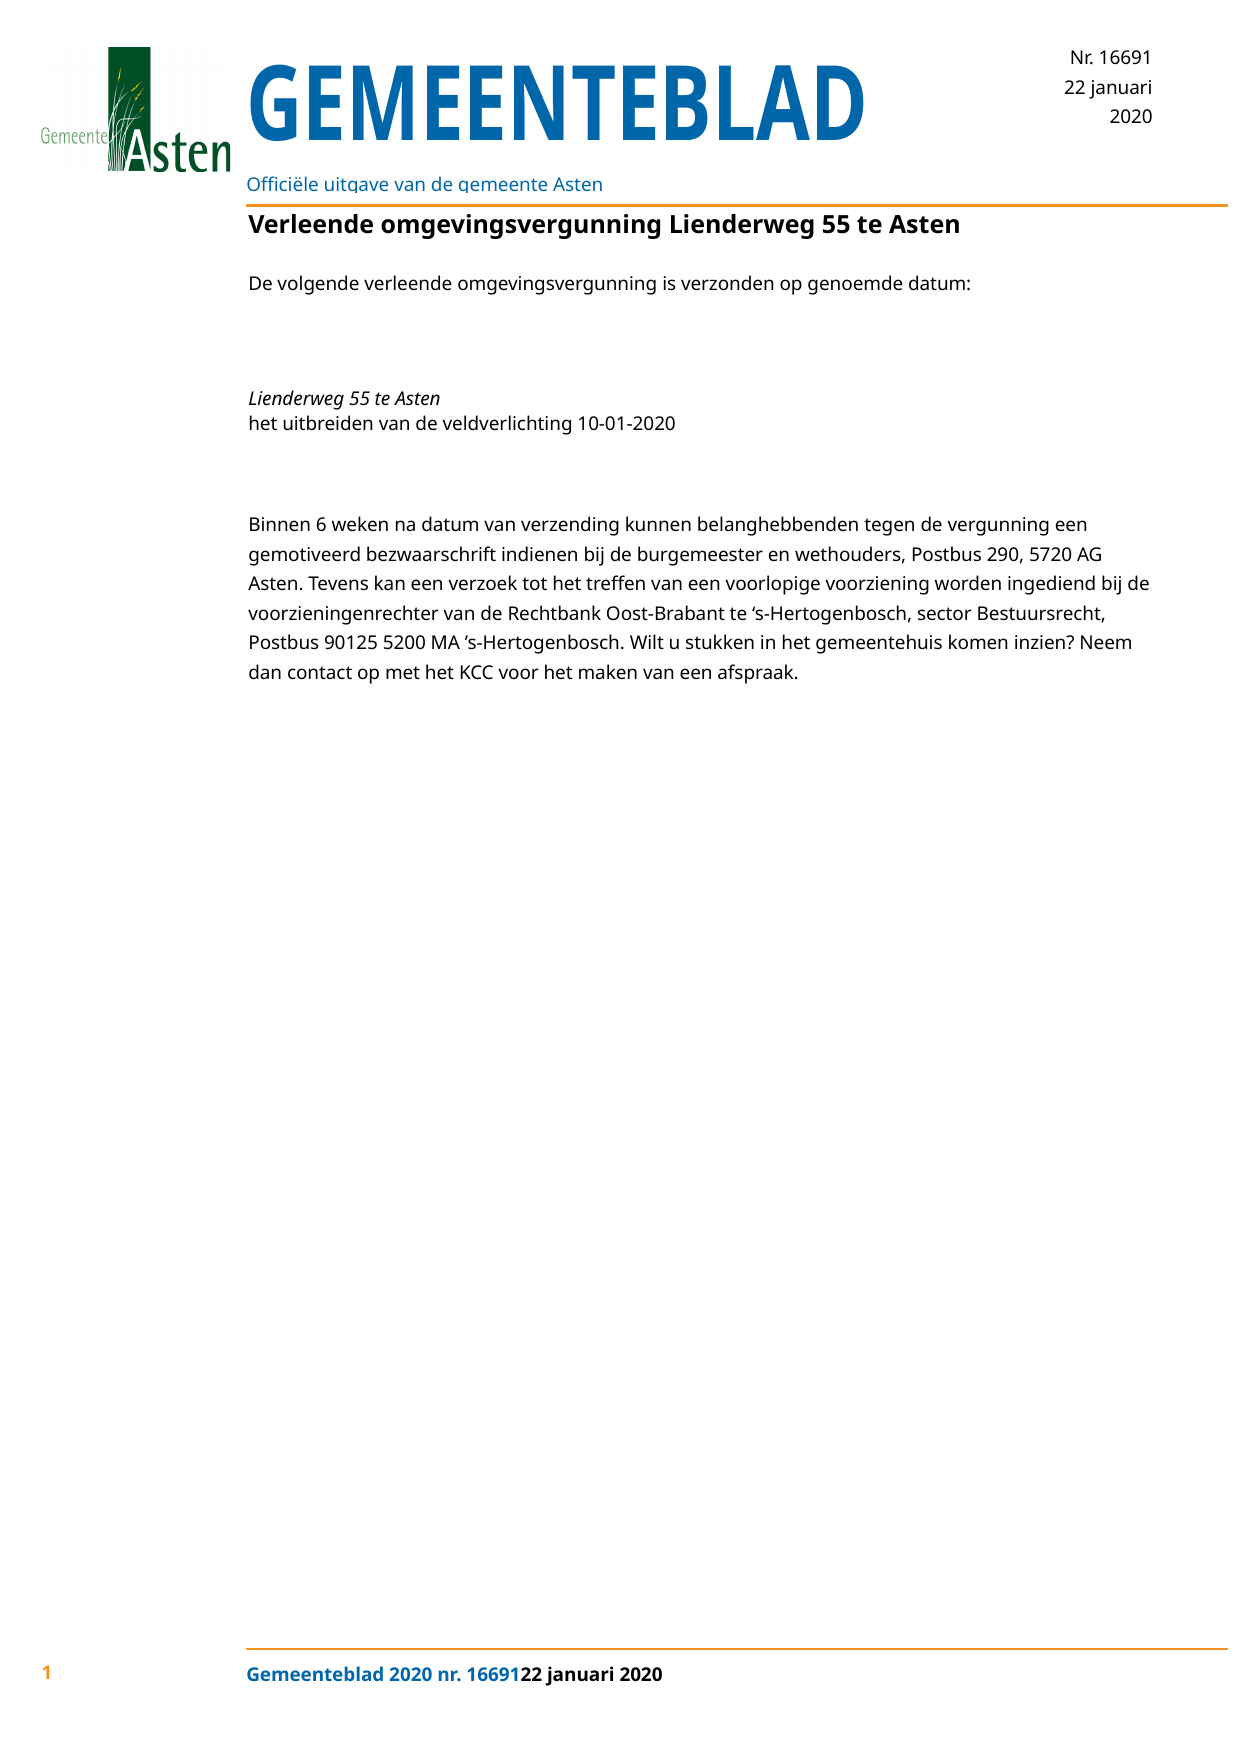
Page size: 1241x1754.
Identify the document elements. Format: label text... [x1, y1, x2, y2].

picture [41, 47, 231, 172]
text Lienderweg 55 te Asten [248, 385, 1152, 410]
text Binnen 6 weken na datum van verzending kunnen belanghebbenden tegen de vergunning een gemotiveerd bezwaarschrift indienen bij de burgemeester en wethouders, Postbus 290, 5720 AG Asten. Tevens kan een verzoek tot het treffen van een voorlopige voorziening worden ingediend bij de voorzieningenrechter van de Rechtbank Oost-Brabant te ‘s-Hertogenbosch, sector Bestuursrecht, Postbus 90125 5200 MA ’s-Hertogenbosch. Wilt u stukken in het gemeentehuis komen inzien? Neem dan contact op met het KCC voor het maken van een afspraak. [248, 511, 1152, 685]
text het uitbreiden van de veldverlichting 10-01-2020 [248, 410, 1152, 436]
text Verleende omgevingsvergunning Lienderweg 55 te Asten [248, 207, 1152, 241]
text De volgende verleende omgevingsvergunning is verzonden op genoemde datum: [248, 270, 1152, 296]
